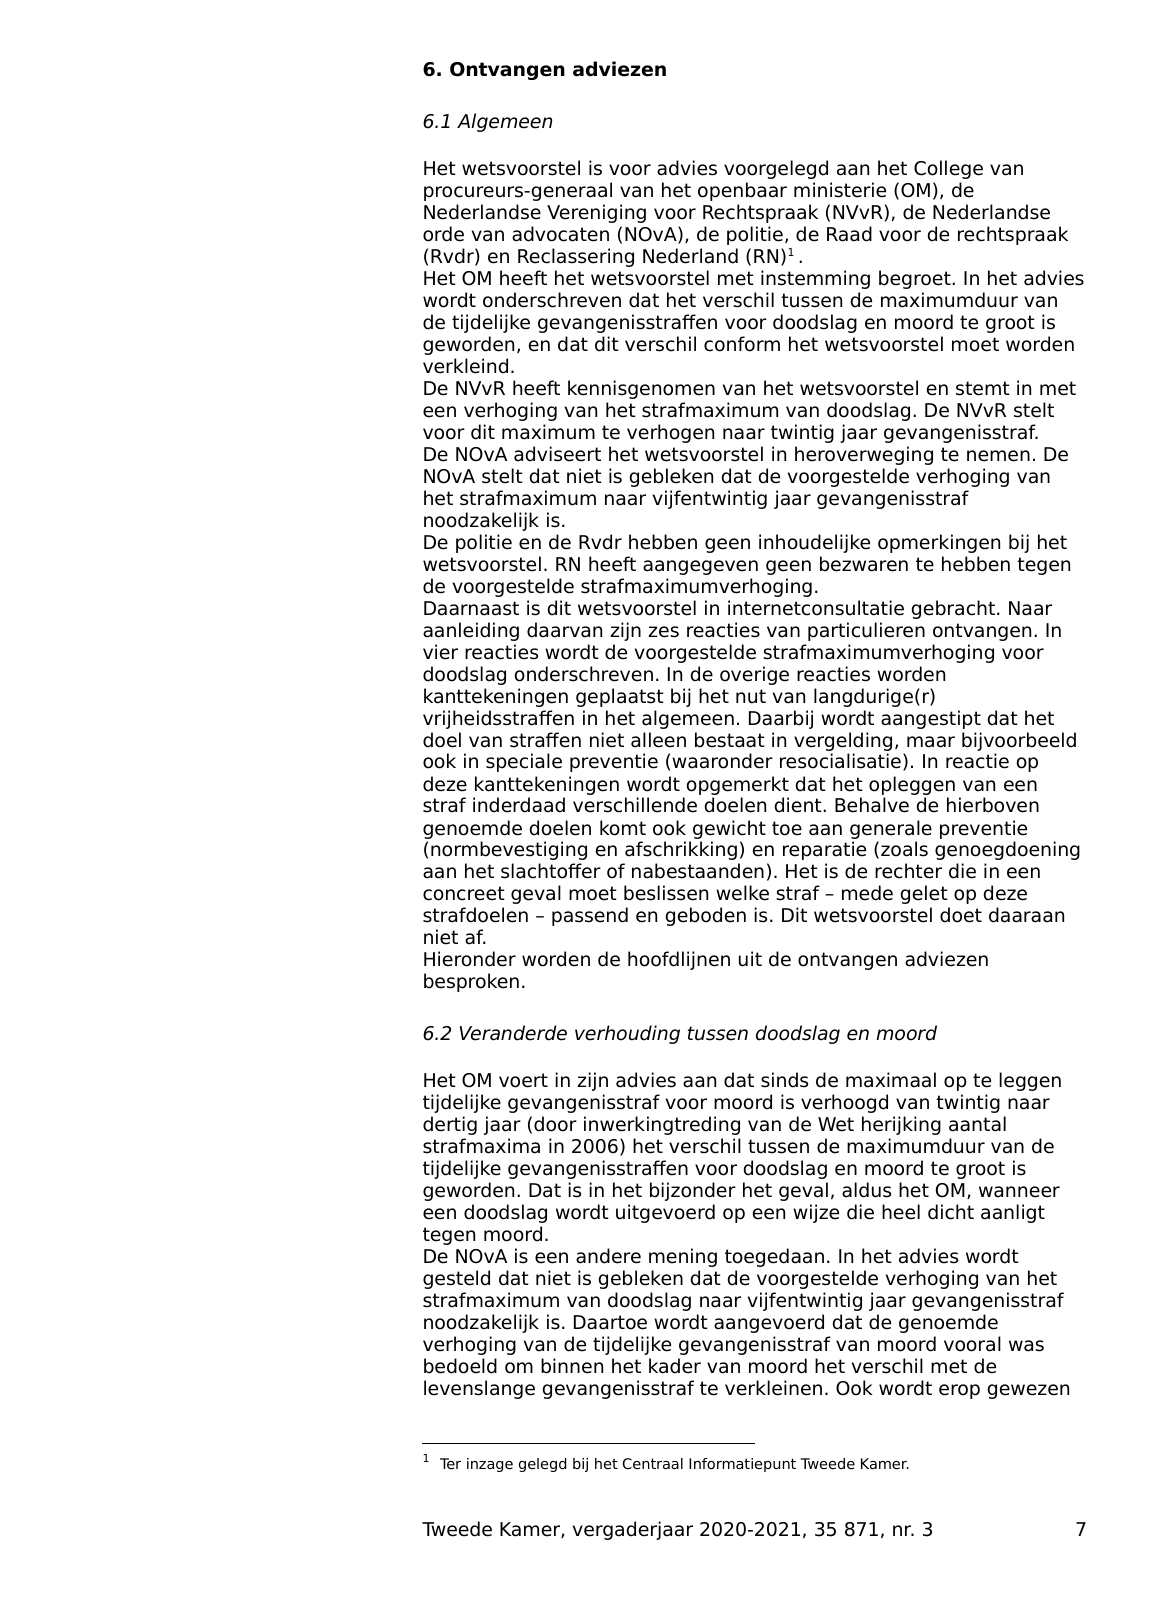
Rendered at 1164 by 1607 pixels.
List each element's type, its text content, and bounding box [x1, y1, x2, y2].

text De NOvA is een andere mening toegedaan. In het advies wordt gesteld dat niet is gebleken dat de voorgestelde verhoging van het strafmaximum van doodslag naar vijfentwintig jaar gevangenisstraf noodzakelijk is. Daartoe wordt aangevoerd dat de genoemde verhoging van de tijdelijke gevangenisstraf van moord vooral was bedoeld om binnen het kader van moord het verschil met de levenslange gevangenisstraf te verkleinen. Ook wordt erop gewezen [422, 1246, 1087, 1400]
text Daarnaast is dit wetsvoorstel in internetconsultatie gebracht. Naar aanleiding daarvan zijn zes reacties van particulieren ontvangen. In vier reacties wordt de voorgestelde strafmaximumverhoging voor doodslag onderschreven. In de overige reacties worden kanttekeningen geplaatst bij het nut van langdurige(r) vrijheidsstraffen in het algemeen. Daarbij wordt aangestipt dat het doel van straffen niet alleen bestaat in vergelding, maar bijvoorbeeld ook in speciale preventie (waaronder resocialisatie). In reactie op deze kanttekeningen wordt opgemerkt dat het opleggen van een straf inderdaad verschillende doelen dient. Behalve de hierboven genoemde doelen komt ook gewicht toe aan generale preventie (normbevestiging en afschrikking) en reparatie (zoals genoegdoening aan het slachtoffer of nabestaanden). Het is de rechter die in een concreet geval moet beslissen welke straf – mede gelet op deze strafdoelen – passend en geboden is. Dit wetsvoorstel doet daaraan niet af. [422, 598, 1087, 949]
text Het wetsvoorstel is voor advies voorgelegd aan het College van procureurs-generaal van het openbaar ministerie (OM), de Nederlandse Vereniging voor Rechtspraak (NVvR), de Nederlandse orde van advocaten (NOvA), de politie, de Raad voor de rechtspraak (Rvdr) en Reclassering Nederland (RN). [422, 158, 1087, 268]
subtitle 6.1 Algemeen [422, 111, 1087, 133]
text Het OM voert in zijn advies aan dat sinds de maximaal op te leggen tijdelijke gevangenisstraf voor moord is verhoogd van twintig naar dertig jaar (door inwerkingtreding van de Wet herijking aantal strafmaxima in 2006) het verschil tussen de maximumduur van de tijdelijke gevangenisstraffen voor doodslag en moord te groot is geworden. Dat is in het bijzonder het geval, aldus het OM, wanneer een doodslag wordt uitgevoerd op een wijze die heel dicht aanligt tegen moord. [422, 1070, 1087, 1246]
text Ter inzage gelegd bij het Centraal Informatiepunt Tweede Kamer. [422, 1452, 1087, 1474]
text Hieronder worden de hoofdlijnen uit de ontvangen adviezen besproken. [422, 949, 1087, 993]
text De NOvA adviseert het wetsvoorstel in heroverweging te nemen. De NOvA stelt dat niet is gebleken dat de voorgestelde verhoging van het strafmaximum naar vijfentwintig jaar gevangenisstraf noodzakelijk is. [422, 444, 1087, 532]
subtitle 6.2 Veranderde verhouding tussen doodslag en moord [422, 1023, 1087, 1045]
text De NVvR heeft kennisgenomen van het wetsvoorstel en stemt in met een verhoging van het strafmaximum van doodslag. De NVvR stelt voor dit maximum te verhogen naar twintig jaar gevangenisstraf. [422, 378, 1087, 444]
subtitle 6. Ontvangen adviezen [422, 59, 1087, 81]
text De politie en de Rvdr hebben geen inhoudelijke opmerkingen bij het wetsvoorstel. RN heeft aangegeven geen bezwaren te hebben tegen de voorgestelde strafmaximumverhoging. [422, 532, 1087, 598]
text Het OM heeft het wetsvoorstel met instemming begroet. In het advies wordt onderschreven dat het verschil tussen de maximumduur van de tijdelijke gevangenisstraffen voor doodslag en moord te groot is geworden, en dat dit verschil conform het wetsvoorstel moet worden verkleind. [422, 268, 1087, 378]
